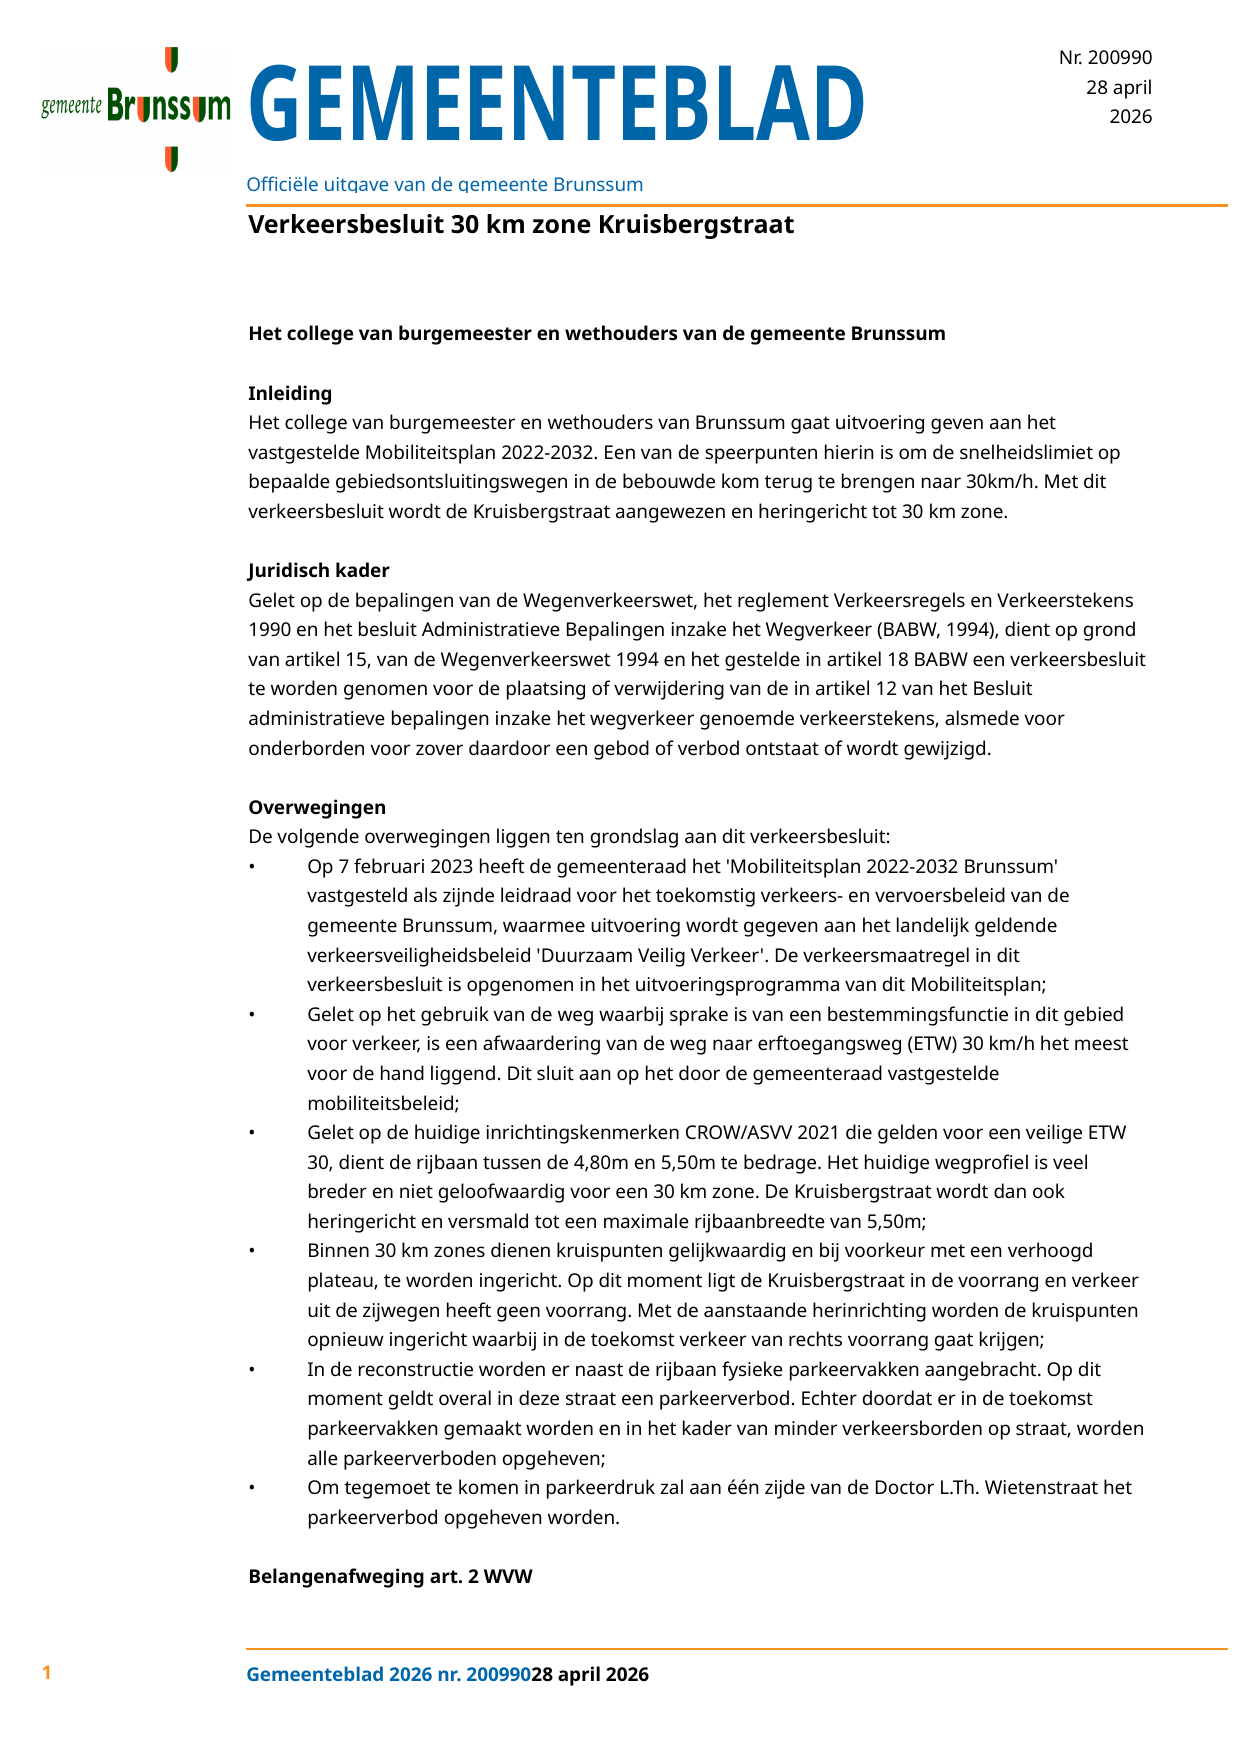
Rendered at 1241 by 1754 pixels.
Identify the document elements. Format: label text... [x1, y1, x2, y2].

list Op 7 februari 2023 heeft de gemeenteraad het 'Mobiliteitsplan 2022-2032 Brunssum' vastgesteld als zijnde leidraad voor het toekomstig verkeers- en vervoersbeleid van de gemeente Brunssum, waarmee uitvoering wordt gegeven aan het landelijk geldende verkeersveiligheidsbeleid 'Duurzaam Veilig Verkeer'. De verkeersmaatregel in dit verkeersbesluit is opgenomen in het uitvoeringsprogramma van dit Mobiliteitsplan; [248, 853, 1152, 997]
text Belangenafweging art. 2 WVW [248, 1563, 1152, 1589]
text De volgende overwegingen liggen ten grondslag aan dit verkeersbesluit: [248, 823, 1152, 849]
picture [41, 47, 231, 172]
text Het college van burgemeester en wethouders van de gemeente Brunssum [248, 321, 1152, 346]
list In de reconstructie worden er naast de rijbaan fysieke parkeervakken aangebracht. Op dit moment geldt overal in deze straat een parkeerverbod. Echter doordat er in de toekomst parkeervakken gemaakt worden en in het kader van minder verkeersborden op straat, worden alle parkeerverboden opgeheven; [248, 1356, 1152, 1471]
list Binnen 30 km zones dienen kruispunten gelijkwaardig en bij voorkeur met een verhoogd plateau, te worden ingericht. Op dit moment ligt de Kruisbergstraat in de voorrang en verkeer uit de zijwegen heeft geen voorrang. Met de aanstaande herinrichting worden de kruispunten opnieuw ingericht waarbij in de toekomst verkeer van rechts voorrang gaat krijgen; [248, 1238, 1152, 1352]
text Gelet op de bepalingen van de Wegenverkeerswet, het reglement Verkeersregels en Verkeerstekens 1990 en het besluit Administratieve Bepalingen inzake het Wegverkeer (BABW, 1994), dient op grond van artikel 15, van de Wegenverkeerswet 1994 en het gestelde in artikel 18 BABW een verkeersbesluit te worden genomen voor de plaatsing of verwijdering van de in artikel 12 van het Besluit administratieve bepalingen inzake het wegverkeer genoemde verkeerstekens, alsmede voor onderborden voor zover daardoor een gebod of verbod ontstaat of wordt gewijzigd. [248, 587, 1152, 761]
text Juridisch kader [248, 557, 1152, 583]
list Gelet op de huidige inrichtingskenmerken CROW/ASVV 2021 die gelden voor een veilige ETW 30, dient de rijbaan tussen de 4,80m en 5,50m te bedrage. Het huidige wegprofiel is veel breder en niet geloofwaardig voor een 30 km zone. De Kruisbergstraat wordt dan ook heringericht en versmald tot een maximale rijbaanbreedte van 5,50m; [248, 1119, 1152, 1234]
text Het college van burgemeester en wethouders van Brunssum gaat uitvoering geven aan het vastgestelde Mobiliteitsplan 2022-2032. Een van de speerpunten hierin is om de snelheidslimiet op bepaalde gebiedsontsluitingswegen in de bebouwde kom terug te brengen naar 30km/h. Met dit verkeersbesluit wordt de Kruisbergstraat aangewezen en heringericht tot 30 km zone. [248, 409, 1152, 524]
list Om tegemoet te komen in parkeerdruk zal aan één zijde van de Doctor L.Th. Wietenstraat het parkeerverbod opgeheven worden. [248, 1474, 1152, 1530]
text Overwegingen [248, 794, 1152, 820]
text Verkeersbesluit 30 km zone Kruisbergstraat [248, 207, 1152, 241]
text Inleiding [248, 380, 1152, 406]
list Gelet op het gebruik van de weg waarbij sprake is van een bestemmingsfunctie in dit gebied voor verkeer, is een afwaardering van de weg naar erftoegangsweg (ETW) 30 km/h het meest voor de hand liggend. Dit sluit aan op het door de gemeenteraad vastgestelde mobiliteitsbeleid; [248, 1001, 1152, 1116]
